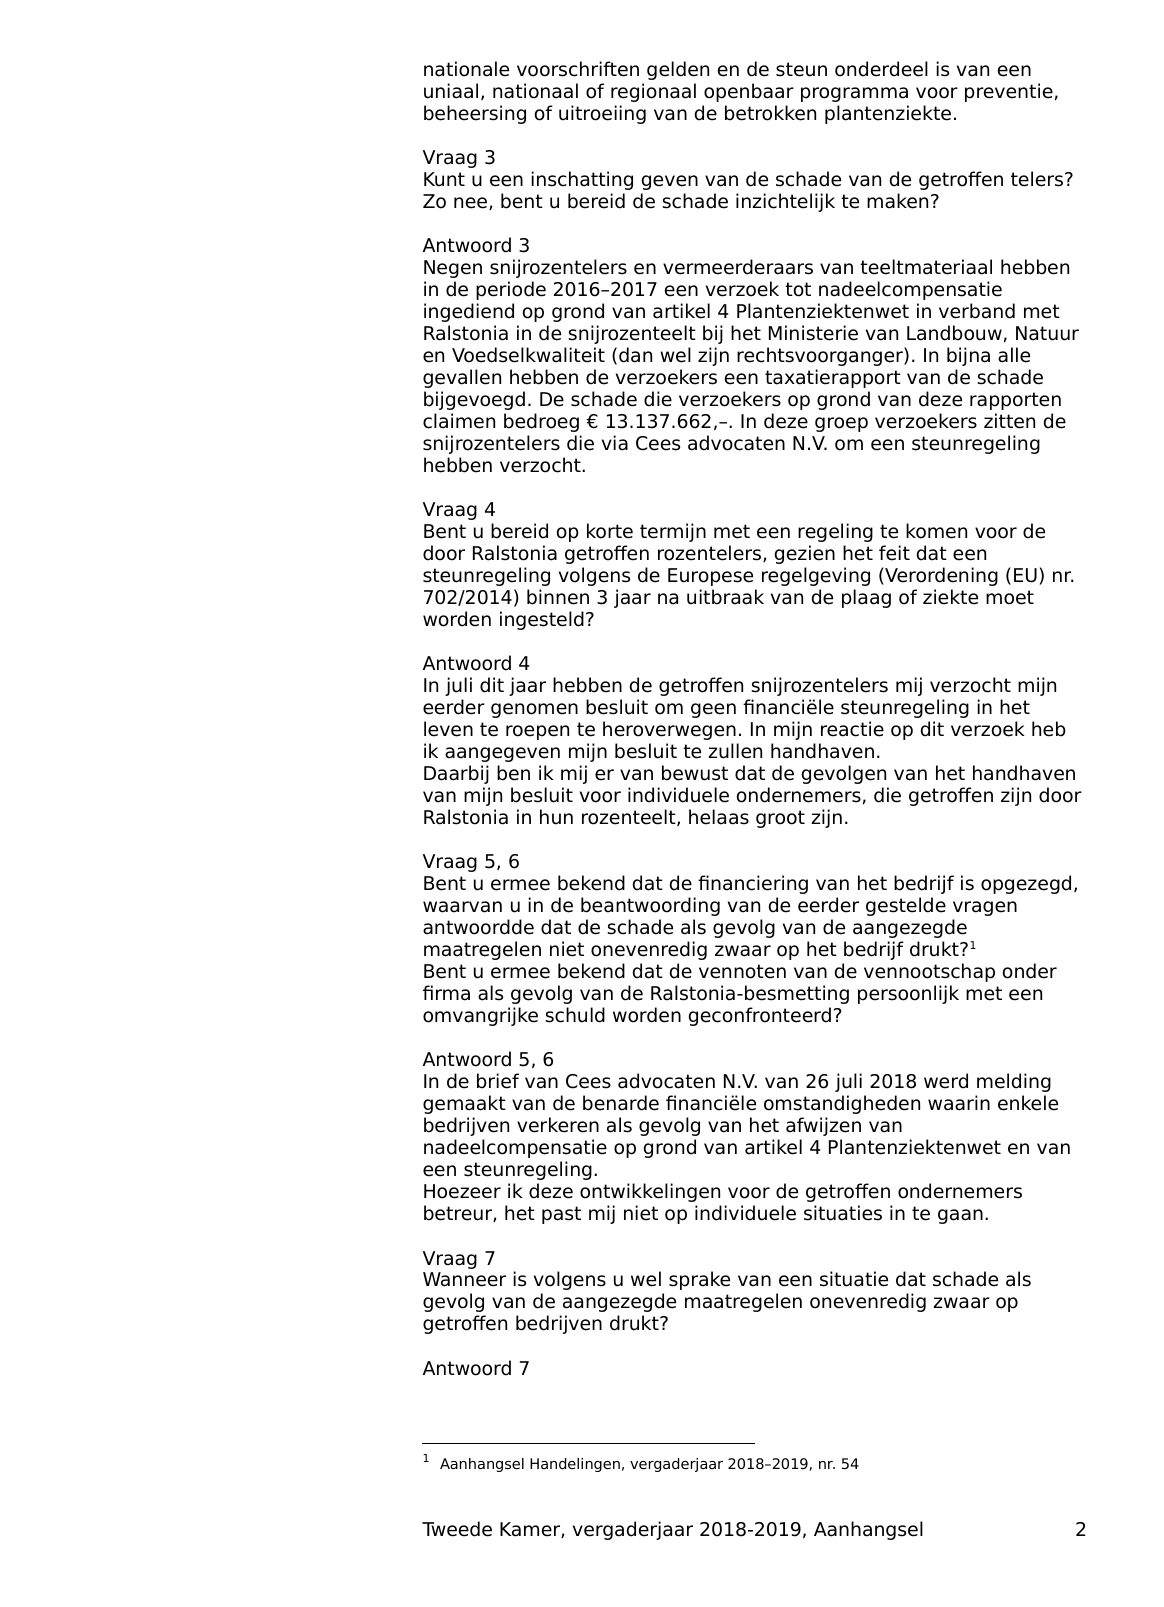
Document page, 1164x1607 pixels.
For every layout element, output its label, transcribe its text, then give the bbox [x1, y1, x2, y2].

text Negen snijrozentelers en vermeerderaars van teeltmateriaal hebben in de periode 2016–2017 een verzoek tot nadeelcompensatie ingediend op grond van artikel 4 Plantenziektenwet in verband met Ralstonia in de snijrozenteelt bij het Ministerie van Landbouw, Natuur en Voedselkwaliteit (dan wel zijn rechtsvoorganger). In bijna alle gevallen hebben de verzoekers een taxatierapport van de schade bijgevoegd. De schade die verzoekers op grond van deze rapporten claimen bedroeg € 13.137.662,–. In deze groep verzoekers zitten de snijrozentelers die via Cees advocaten N.V. om een steunregeling hebben verzocht. [422, 257, 1087, 477]
text Aanhangsel Handelingen, vergaderjaar 2018–2019, nr. 54 [422, 1452, 1087, 1474]
text In de brief van Cees advocaten N.V. van 26 juli 2018 werd melding gemaakt van de benarde financiële omstandigheden waarin enkele bedrijven verkeren als gevolg van het afwijzen van nadeelcompensatie op grond van artikel 4 Plantenziektenwet en van een steunregeling. [422, 1071, 1087, 1181]
text Vraag 5, 6 [422, 851, 1087, 873]
text Antwoord 4 [422, 653, 1087, 675]
text Antwoord 7 [422, 1357, 1087, 1379]
text Bent u ermee bekend dat de financiering van het bedrijf is opgezegd, waarvan u in de beantwoording van de eerder gestelde vragen antwoordde dat de schade als gevolg van de aangezegde maatregelen niet onevenredig zwaar op het bedrijf drukt? [422, 873, 1087, 961]
text Bent u bereid op korte termijn met een regeling te komen voor de door Ralstonia getroffen rozentelers, gezien het feit dat een steunregeling volgens de Europese regelgeving (Verordening (EU) nr. 702/2014) binnen 3 jaar na uitbraak van de plaag of ziekte moet worden ingesteld? [422, 521, 1087, 631]
text Bent u ermee bekend dat de vennoten van de vennootschap onder firma als gevolg van de Ralstonia-besmetting persoonlijk met een omvangrijke schuld worden geconfronteerd? [422, 961, 1087, 1027]
text Vraag 3 [422, 147, 1087, 169]
text Antwoord 5, 6 [422, 1049, 1087, 1071]
text Vraag 7 [422, 1247, 1087, 1269]
text Wanneer is volgens u wel sprake van een situatie dat schade als gevolg van de aangezegde maatregelen onevenredig zwaar op getroffen bedrijven drukt? [422, 1269, 1087, 1335]
text Antwoord 3 [422, 235, 1087, 257]
text nationale voorschriften gelden en de steun onderdeel is van een uniaal, nationaal of regionaal openbaar programma voor preventie, beheersing of uitroeiing van de betrokken plantenziekte. [422, 59, 1087, 125]
text Hoezeer ik deze ontwikkelingen voor de getroffen ondernemers betreur, het past mij niet op individuele situaties in te gaan. [422, 1181, 1087, 1225]
text In juli dit jaar hebben de getroffen snijrozentelers mij verzocht mijn eerder genomen besluit om geen financiële steunregeling in het leven te roepen te heroverwegen. In mijn reactie op dit verzoek heb ik aangegeven mijn besluit te zullen handhaven. [422, 675, 1087, 763]
text Daarbij ben ik mij er van bewust dat de gevolgen van het handhaven van mijn besluit voor individuele ondernemers, die getroffen zijn door Ralstonia in hun rozenteelt, helaas groot zijn. [422, 763, 1087, 829]
text Kunt u een inschatting geven van de schade van de getroffen telers? Zo nee, bent u bereid de schade inzichtelijk te maken? [422, 169, 1087, 213]
text Vraag 4 [422, 499, 1087, 521]
